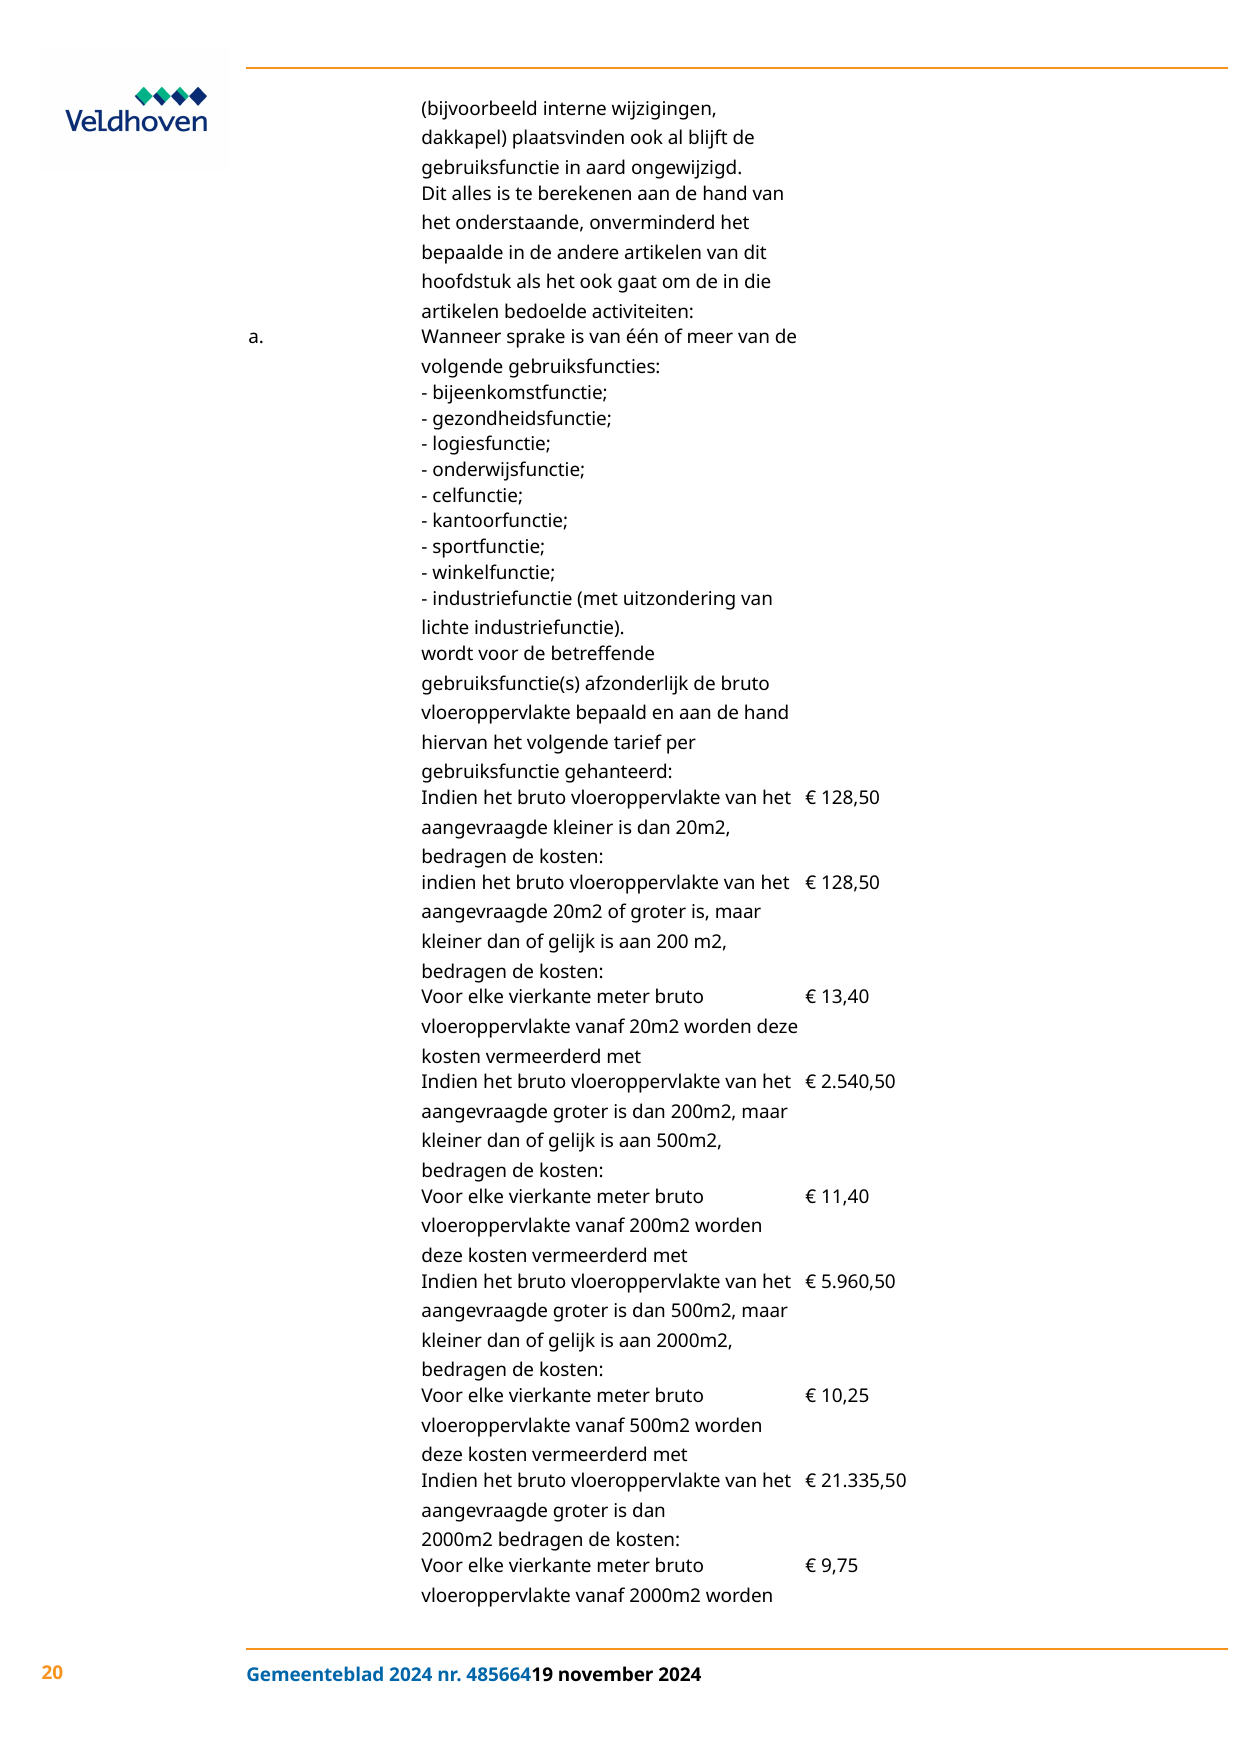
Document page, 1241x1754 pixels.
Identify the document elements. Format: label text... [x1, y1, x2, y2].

table_cell [979, 1552, 1152, 1607]
table_cell [248, 180, 421, 324]
table_cell [248, 508, 421, 533]
table_cell [805, 640, 978, 784]
table_cell [248, 95, 421, 180]
table_cell € 13,40 [805, 984, 978, 1068]
table_cell [979, 405, 1152, 431]
table_cell € 2.540,50 [805, 1069, 978, 1183]
table_cell Wanneer sprake is van één of meer van de volgende gebruiksfuncties: [421, 324, 805, 379]
table_cell [979, 869, 1152, 984]
table_cell [979, 95, 1152, 180]
table_cell [979, 180, 1152, 324]
table_cell [248, 1467, 421, 1552]
table_cell - celfunctie; [421, 482, 805, 508]
table_cell [805, 324, 978, 379]
table_cell [248, 482, 421, 508]
table_cell € 128,50 [805, 784, 978, 869]
table_cell - logiesfunctie; [421, 431, 805, 456]
table_cell Voor elke vierkante meter bruto vloeroppervlakte vanaf 200m2 worden deze kosten vermeerderd met [421, 1183, 805, 1268]
table_cell - kantoorfunctie; [421, 508, 805, 533]
table_cell € 21.335,50 [805, 1467, 978, 1552]
table_cell [979, 1268, 1152, 1382]
table_cell Indien het bruto vloeroppervlakte van het aangevraagde groter is dan 200m2, maar kleiner dan of gelijk is aan 500m2, bedragen de kosten: [421, 1069, 805, 1183]
table_cell - onderwijsfunctie; [421, 456, 805, 482]
table_cell [979, 1069, 1152, 1183]
table_cell [248, 1268, 421, 1382]
table_cell [248, 1183, 421, 1268]
table_cell - gezondheidsfunctie; [421, 405, 805, 431]
table_cell [805, 559, 978, 585]
table_cell [979, 1467, 1152, 1552]
table_cell - winkelfunctie; [421, 559, 805, 585]
table_cell [979, 534, 1152, 559]
table_cell a. [248, 324, 421, 379]
table_cell [979, 784, 1152, 869]
table_cell [248, 456, 421, 482]
table_cell - industriefunctie (met uitzondering van lichte industriefunctie). [421, 585, 805, 640]
table_cell [805, 534, 978, 559]
table_cell [805, 431, 978, 456]
table_cell [248, 431, 421, 456]
table_cell indien het bruto vloeroppervlakte van het aangevraagde 20m2 of groter is, maar kleiner dan of gelijk is aan 200 m2, bedragen de kosten: [421, 869, 805, 984]
table_cell € 10,25 [805, 1383, 978, 1467]
picture [41, 47, 231, 172]
table_cell [979, 1383, 1152, 1467]
table_cell [805, 585, 978, 640]
table_cell [805, 456, 978, 482]
table_cell [248, 784, 421, 869]
table_cell € 11,40 [805, 1183, 978, 1268]
table_cell [248, 640, 421, 784]
table_cell [805, 95, 978, 180]
table_cell [248, 1552, 421, 1607]
table_cell [979, 456, 1152, 482]
table_cell Indien het bruto vloeroppervlakte van het aangevraagde groter is dan 2000m2 bedragen de kosten: [421, 1467, 805, 1552]
table_cell € 128,50 [805, 869, 978, 984]
table_cell Voor elke vierkante meter bruto vloeroppervlakte vanaf 500m2 worden deze kosten vermeerderd met [421, 1383, 805, 1467]
table_cell Indien het bruto vloeroppervlakte van het aangevraagde kleiner is dan 20m2, bedragen de kosten: [421, 784, 805, 869]
table_cell [979, 431, 1152, 456]
table_cell - bijeenkomstfunctie; [421, 379, 805, 405]
table_cell [979, 324, 1152, 379]
table_cell [248, 984, 421, 1068]
table_cell [248, 869, 421, 984]
table_cell [979, 984, 1152, 1068]
table_cell Dit alles is te berekenen aan de hand van het onderstaande, onverminderd het bepaalde in de andere artikelen van dit hoofdstuk als het ook gaat om de in die artikelen bedoelde activiteiten: [421, 180, 805, 324]
table_cell Voor elke vierkante meter bruto vloeroppervlakte vanaf 2000m2 worden [421, 1552, 805, 1607]
table_cell [979, 508, 1152, 533]
table_cell Indien het bruto vloeroppervlakte van het aangevraagde groter is dan 500m2, maar kleiner dan of gelijk is aan 2000m2, bedragen de kosten: [421, 1268, 805, 1382]
table_cell (bijvoorbeeld interne wijzigingen, dakkapel) plaatsvinden ook al blijft de gebruiksfunctie in aard ongewijzigd. [421, 95, 805, 180]
table_cell [248, 585, 421, 640]
table_cell € 5.960,50 [805, 1268, 978, 1382]
table_cell [979, 559, 1152, 585]
table_cell [805, 405, 978, 431]
table_cell [248, 405, 421, 431]
table_cell - sportfunctie; [421, 534, 805, 559]
table_cell [805, 180, 978, 324]
table_cell Voor elke vierkante meter bruto vloeroppervlakte vanaf 20m2 worden deze kosten vermeerderd met [421, 984, 805, 1068]
table_cell wordt voor de betreffende gebruiksfunctie(s) afzonderlijk de bruto vloeroppervlakte bepaald en aan de hand hiervan het volgende tarief per gebruiksfunctie gehanteerd: [421, 640, 805, 784]
table_cell [979, 482, 1152, 508]
table_cell [248, 534, 421, 559]
table_cell [248, 1383, 421, 1467]
table_cell [979, 585, 1152, 640]
table_cell [805, 482, 978, 508]
table_cell [248, 379, 421, 405]
table_cell [248, 559, 421, 585]
table_cell [979, 379, 1152, 405]
table_cell [805, 508, 978, 533]
table_cell [248, 1069, 421, 1183]
table_cell [979, 640, 1152, 784]
table_cell € 9,75 [805, 1552, 978, 1607]
table_cell [805, 379, 978, 405]
table_cell [979, 1183, 1152, 1268]
